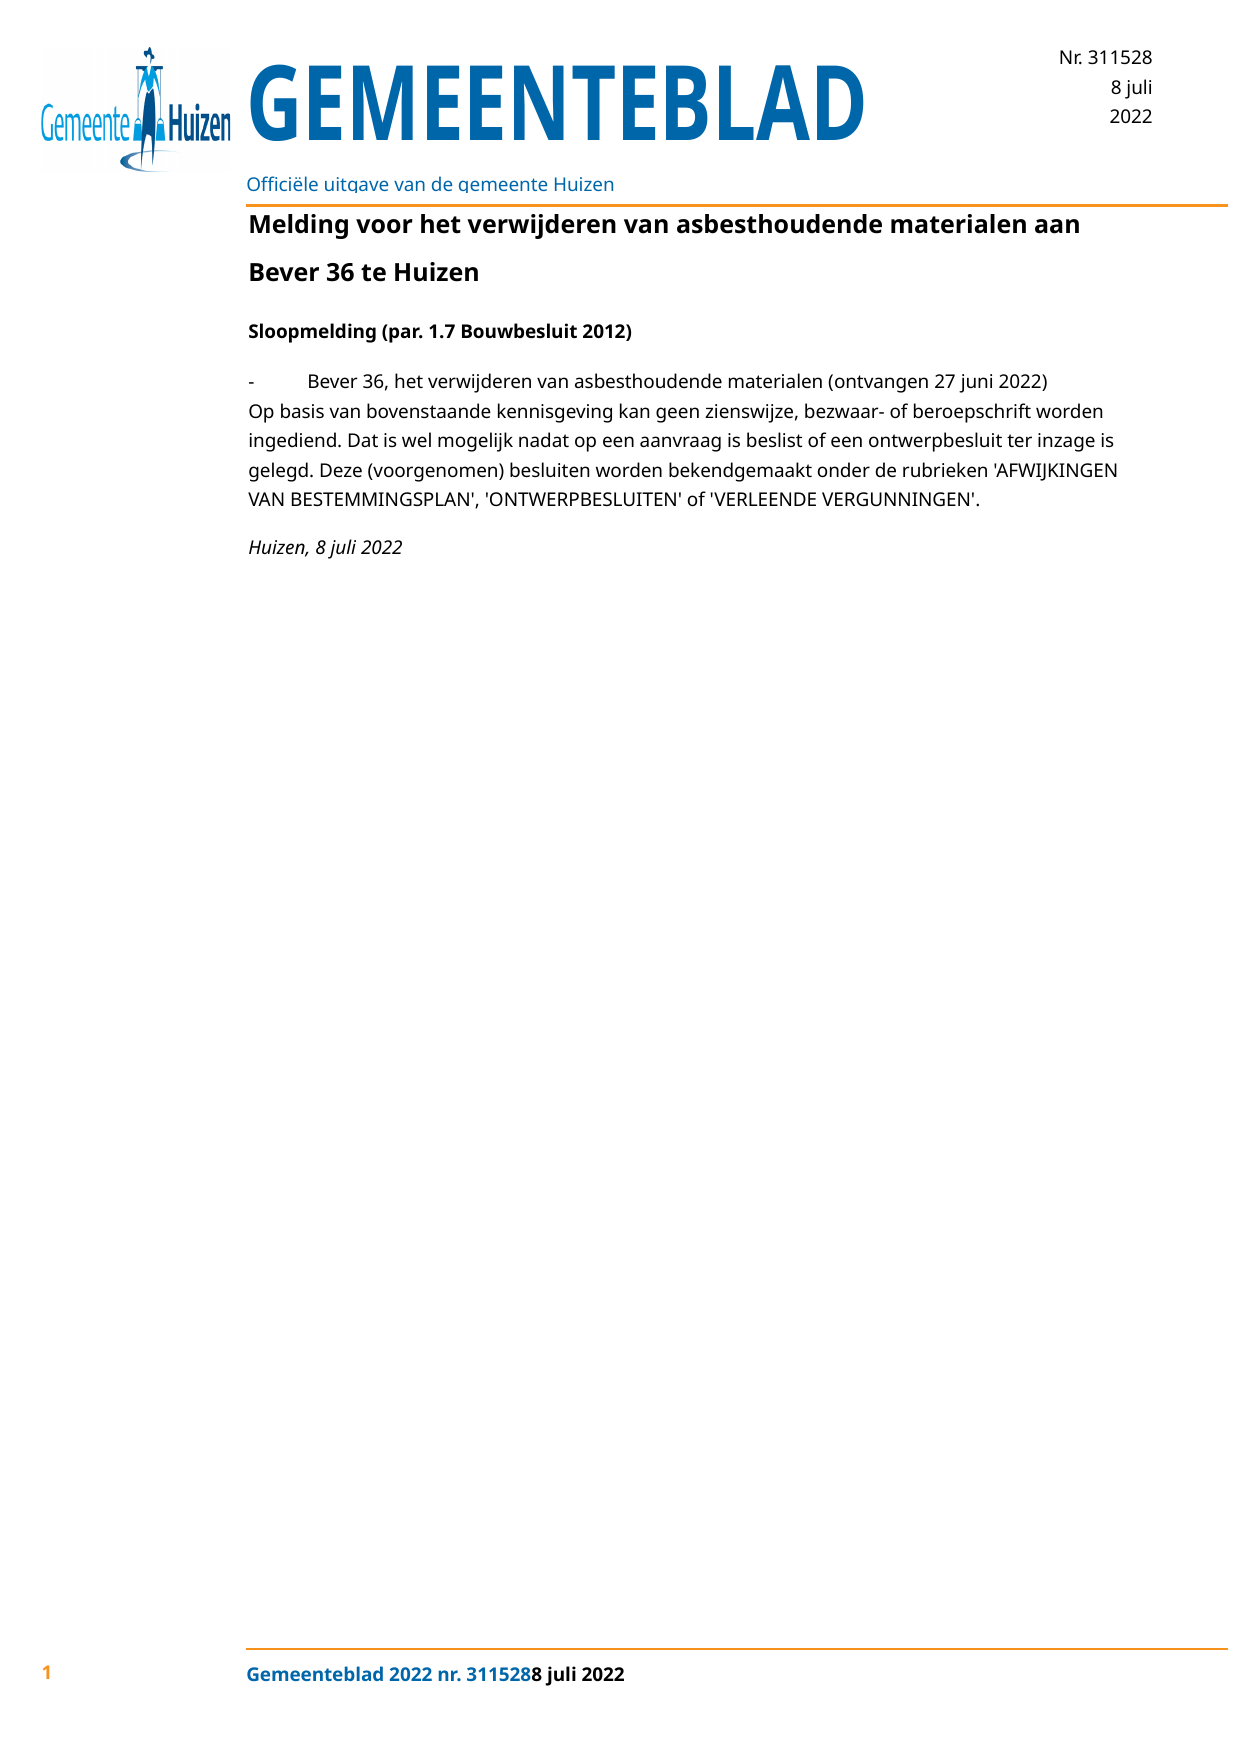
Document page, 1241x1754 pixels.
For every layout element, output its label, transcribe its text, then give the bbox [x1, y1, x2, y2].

text Sloopmelding (par. 1.7 Bouwbesluit 2012) [248, 318, 1152, 344]
picture [41, 47, 231, 172]
text Op basis van bovenstaande kennisgeving kan geen zienswijze, bezwaar- of beroepschrift worden ingediend. Dat is wel mogelijk nadat op een aanvraag is beslist of een ontwerpbesluit ter inzage is gelegd. Deze (voorgenomen) besluiten worden bekendgemaakt onder de rubrieken 'AFWIJKINGEN VAN BESTEMMINGSPLAN', 'ONTWERPBESLUITEN' of 'VERLEENDE VERGUNNINGEN'. [248, 398, 1152, 512]
text Huizen, 8 juli 2022 [248, 534, 1152, 560]
text Melding voor het verwijderen van asbesthoudende materialen aan Bever 36 te Huizen [248, 207, 1152, 288]
list Bever 36, het verwijderen van asbesthoudende materialen (ontvangen 27 juni 2022) [248, 368, 1152, 394]
